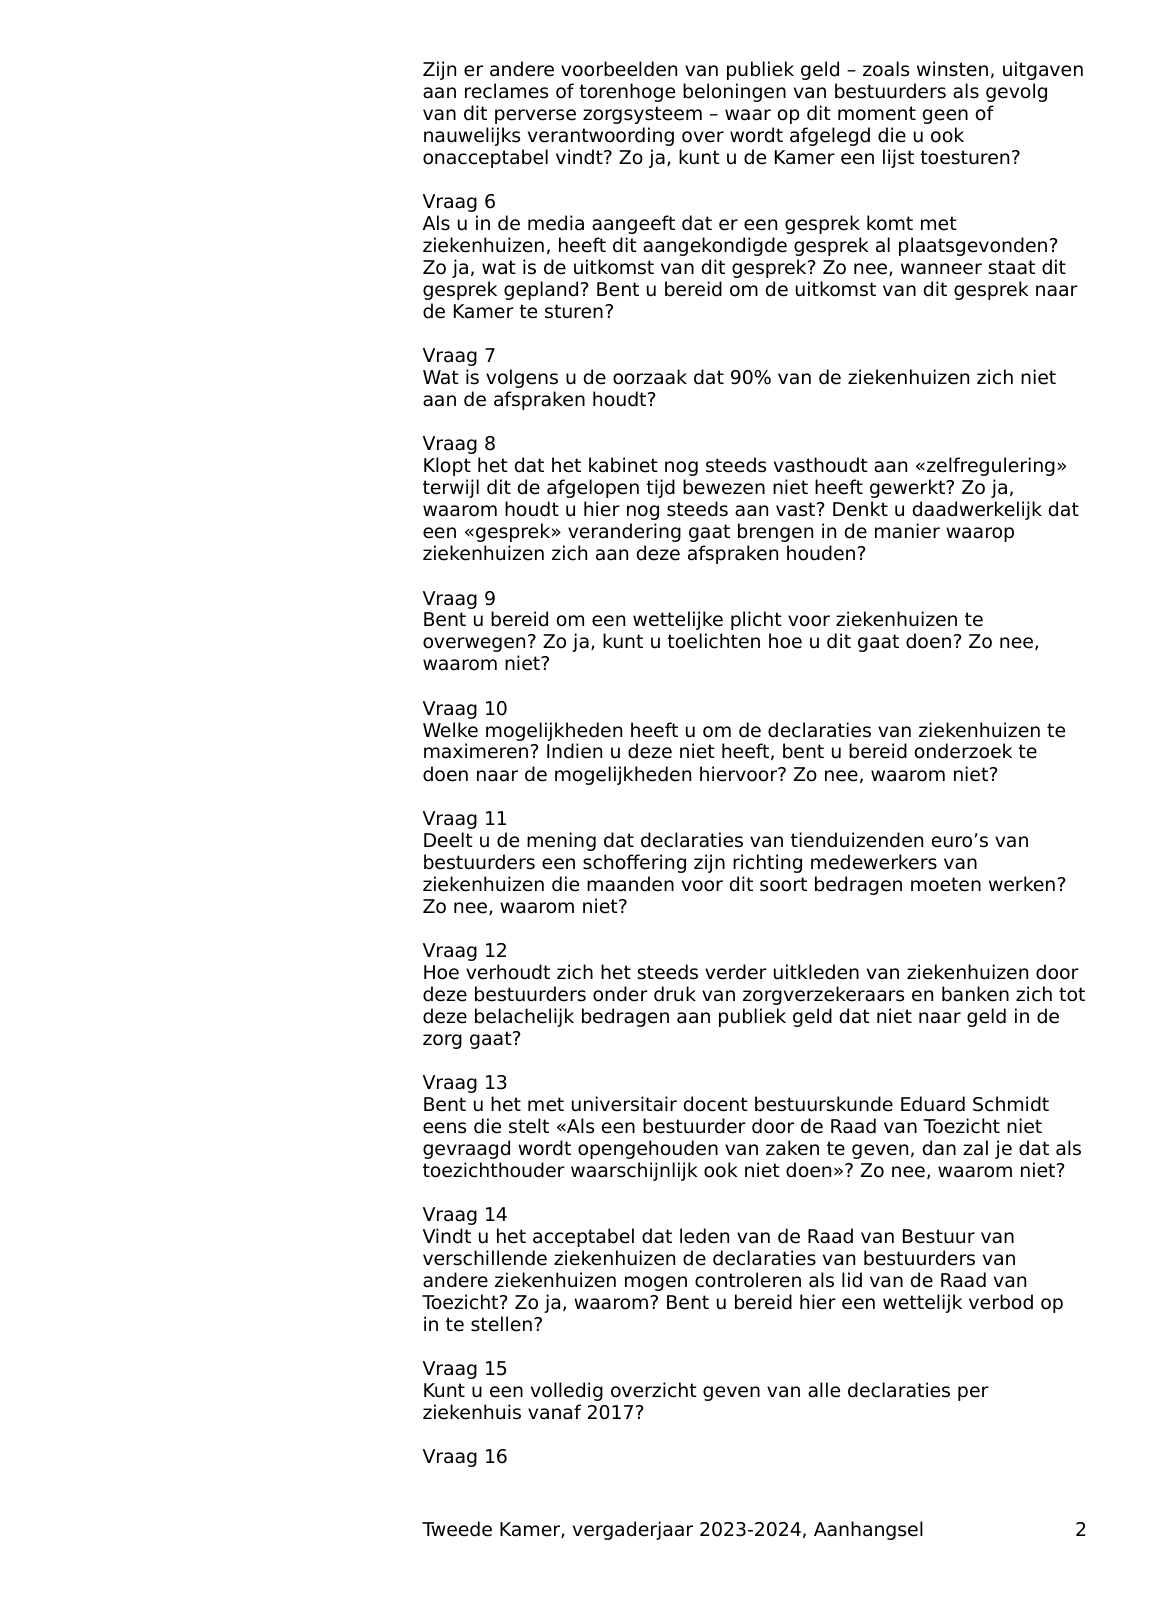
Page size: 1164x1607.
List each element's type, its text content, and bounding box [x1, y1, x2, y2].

text Vindt u het acceptabel dat leden van de Raad van Bestuur van verschillende ziekenhuizen de declaraties van bestuurders van andere ziekenhuizen mogen controleren als lid van de Raad van Toezicht? Zo ja, waarom? Bent u bereid hier een wettelijk verbod op in te stellen? [422, 1226, 1087, 1336]
text Als u in de media aangeeft dat er een gesprek komt met ziekenhuizen, heeft dit aangekondigde gesprek al plaatsgevonden? Zo ja, wat is de uitkomst van dit gesprek? Zo nee, wanneer staat dit gesprek gepland? Bent u bereid om de uitkomst van dit gesprek naar de Kamer te sturen? [422, 213, 1087, 323]
text Zijn er andere voorbeelden van publiek geld – zoals winsten, uitgaven aan reclames of torenhoge beloningen van bestuurders als gevolg van dit perverse zorgsysteem – waar op dit moment geen of nauwelijks verantwoording over wordt afgelegd die u ook onacceptabel vindt? Zo ja, kunt u de Kamer een lijst toesturen? [422, 59, 1087, 169]
text Vraag 12 [422, 940, 1087, 962]
text Bent u het met universitair docent bestuurskunde Eduard Schmidt eens die stelt «Als een bestuurder door de Raad van Toezicht niet gevraagd wordt opengehouden van zaken te geven, dan zal je dat als toezichthouder waarschijnlijk ook niet doen»? Zo nee, waarom niet? [422, 1094, 1087, 1182]
text Welke mogelijkheden heeft u om de declaraties van ziekenhuizen te maximeren? Indien u deze niet heeft, bent u bereid onderzoek te doen naar de mogelijkheden hiervoor? Zo nee, waarom niet? [422, 719, 1087, 785]
text Vraag 8 [422, 433, 1087, 455]
text Wat is volgens u de oorzaak dat 90% van de ziekenhuizen zich niet aan de afspraken houdt? [422, 367, 1087, 411]
text Kunt u een volledig overzicht geven van alle declaraties per ziekenhuis vanaf 2017? [422, 1380, 1087, 1424]
text Vraag 14 [422, 1204, 1087, 1226]
text Vraag 10 [422, 697, 1087, 719]
text Vraag 9 [422, 587, 1087, 609]
text Hoe verhoudt zich het steeds verder uitkleden van ziekenhuizen door deze bestuurders onder druk van zorgverzekeraars en banken zich tot deze belachelijk bedragen aan publiek geld dat niet naar geld in de zorg gaat? [422, 962, 1087, 1049]
text Klopt het dat het kabinet nog steeds vasthoudt aan «zelfregulering» terwijl dit de afgelopen tijd bewezen niet heeft gewerkt? Zo ja, waarom houdt u hier nog steeds aan vast? Denkt u daadwerkelijk dat een «gesprek» verandering gaat brengen in de manier waarop ziekenhuizen zich aan deze afspraken houden? [422, 455, 1087, 565]
text Vraag 13 [422, 1072, 1087, 1094]
text Vraag 15 [422, 1358, 1087, 1380]
text Vraag 11 [422, 808, 1087, 829]
text Vraag 16 [422, 1446, 1087, 1468]
text Vraag 7 [422, 345, 1087, 367]
text Deelt u de mening dat declaraties van tienduizenden euro’s van bestuurders een schoffering zijn richting medewerkers van ziekenhuizen die maanden voor dit soort bedragen moeten werken? Zo nee, waarom niet? [422, 829, 1087, 917]
text Vraag 6 [422, 191, 1087, 213]
text Bent u bereid om een wettelijke plicht voor ziekenhuizen te overwegen? Zo ja, kunt u toelichten hoe u dit gaat doen? Zo nee, waarom niet? [422, 609, 1087, 675]
